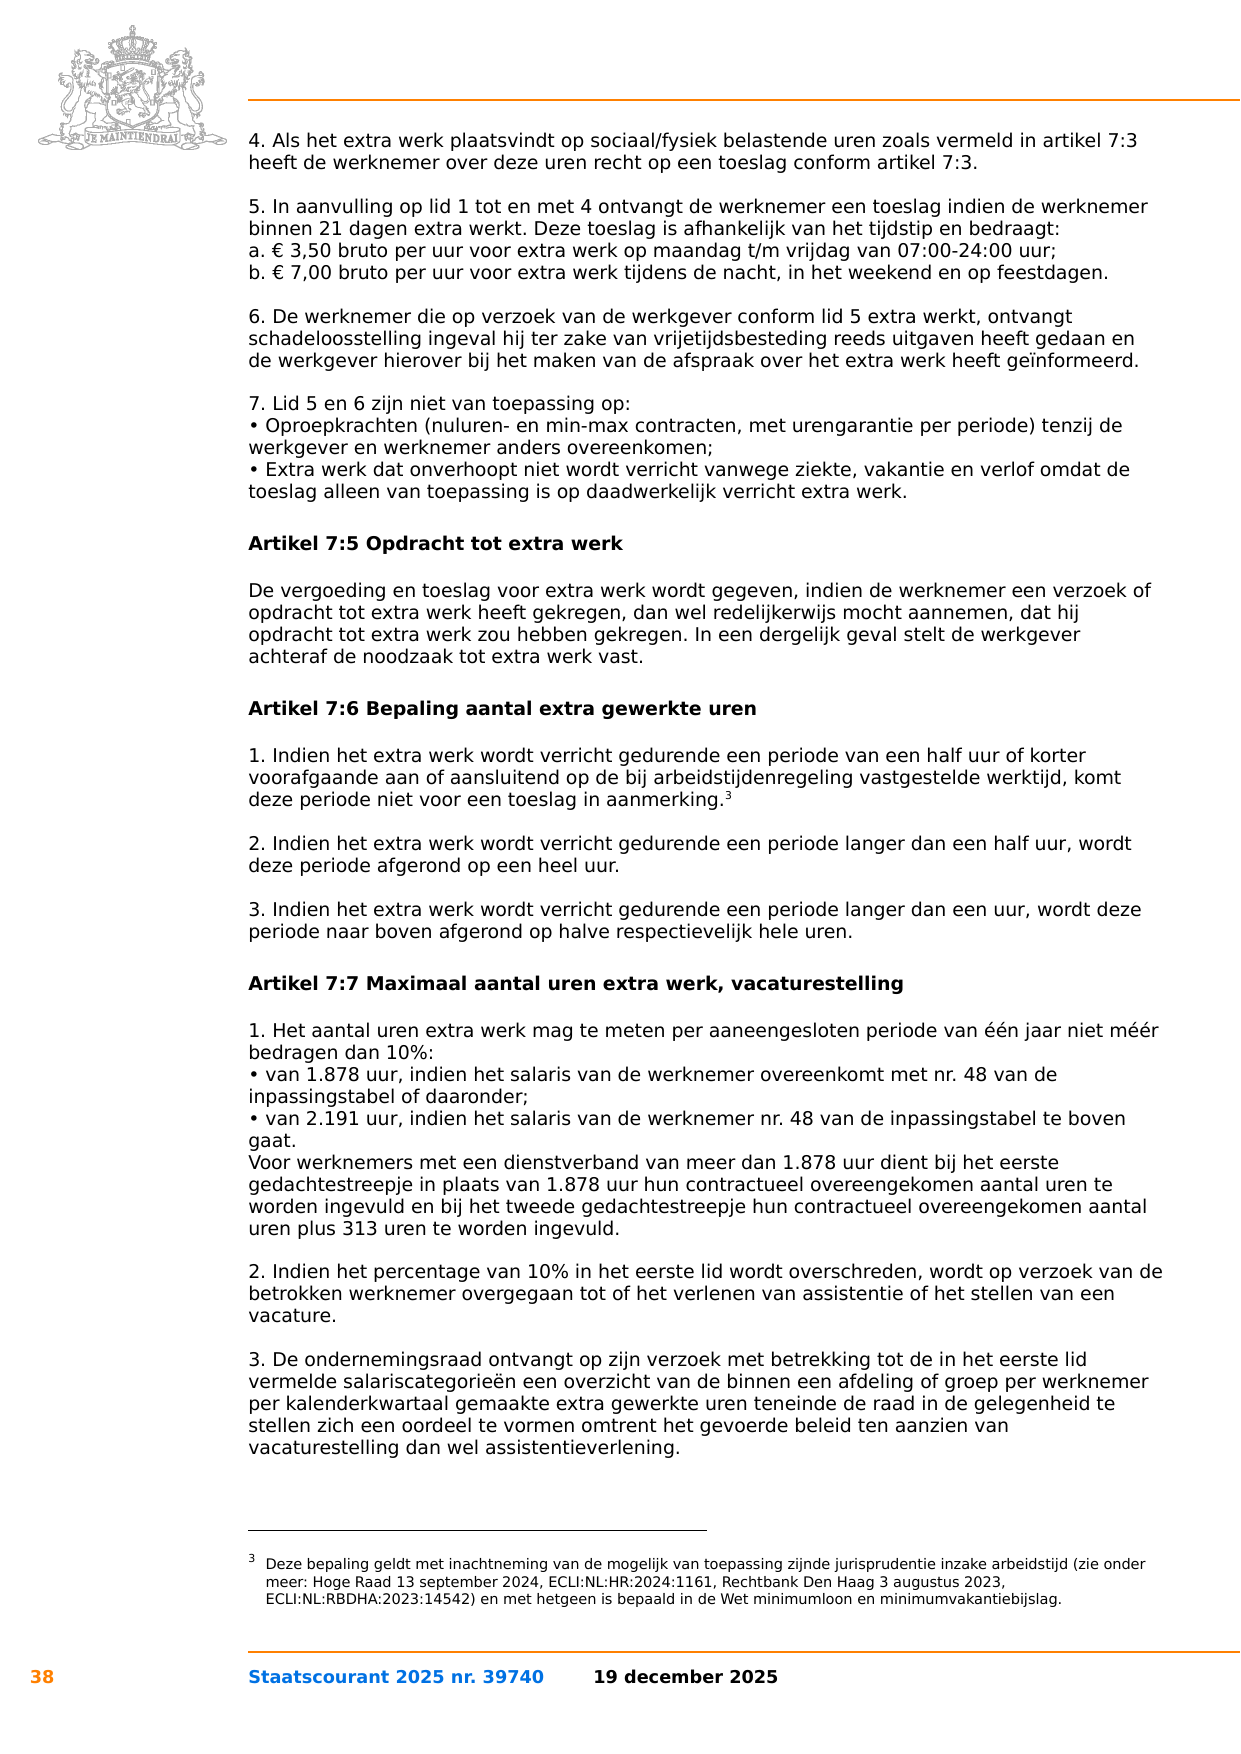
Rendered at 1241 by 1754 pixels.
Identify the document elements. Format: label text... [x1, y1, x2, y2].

subtitle Artikel 7:7 Maximaal aantal uren extra werk, vacaturestelling [248, 973, 1163, 995]
text 3. De ondernemingsraad ontvangt op zijn verzoek met betrekking tot de in het eerste lid vermelde salariscategorieën een overzicht van de binnen een afdeling of groep per werknemer per kalenderkwartaal gemaakte extra gewerkte uren teneinde de raad in de gelegenheid te stellen zich een oordeel te vormen omtrent het gevoerde beleid ten aanzien van vacaturestelling dan wel assistentieverlening. [248, 1349, 1163, 1459]
text 5. In aanvulling op lid 1 tot en met 4 ontvangt de werknemer een toeslag indien de werknemer binnen 21 dagen extra werkt. Deze toeslag is afhankelijk van het tijdstip en bedraagt: [248, 196, 1163, 240]
text • van 1.878 uur, indien het salaris van de werknemer overeenkomt met nr. 48 van de inpassingstabel of daaronder; [248, 1064, 1163, 1108]
text 2. Indien het percentage van 10% in het eerste lid wordt overschreden, wordt op verzoek van de betrokken werknemer overgegaan tot of het verlenen van assistentie of het stellen van een vacature. [248, 1261, 1163, 1327]
picture [38, 25, 227, 150]
subtitle Artikel 7:6 Bepaling aantal extra gewerkte uren [248, 698, 1163, 720]
text Deze bepaling geldt met inachtneming van de mogelijk van toepassing zijnde jurisprudentie inzake arbeidstijd (zie onder meer: Hoge Raad 13 september 2024, ECLI:NL:HR:2024:1161, Rechtbank Den Haag 3 augustus 2023, ECLI:NL:RBDHA:2023:14542) en met hetgeen is bepaald in de Wet minimumloon en minimumvakantiebijslag. [248, 1552, 1163, 1608]
text 3. Indien het extra werk wordt verricht gedurende een periode langer dan een uur, wordt deze periode naar boven afgerond op halve respectievelijk hele uren. [248, 899, 1163, 943]
text 1. Indien het extra werk wordt verricht gedurende een periode van een half uur of korter voorafgaande aan of aansluitend op de bij arbeidstijdenregeling vastgestelde werktijd, komt deze periode niet voor een toeslag in aanmerking. [248, 745, 1163, 811]
text b. € 7,00 bruto per uur voor extra werk tijdens de nacht, in het weekend en op feestdagen. [248, 262, 1163, 284]
text 4. Als het extra werk plaatsvindt op sociaal/fysiek belastende uren zoals vermeld in artikel 7:3 heeft de werknemer over deze uren recht op een toeslag conform artikel 7:3. [248, 130, 1163, 174]
text a. € 3,50 bruto per uur voor extra werk op maandag t/m vrijdag van 07:00-24:00 uur; [248, 240, 1163, 262]
text • van 2.191 uur, indien het salaris van de werknemer nr. 48 van de inpassingstabel te boven gaat. [248, 1108, 1163, 1152]
text • Extra werk dat onverhoopt niet wordt verricht vanwege ziekte, vakantie en verlof omdat de toeslag alleen van toepassing is op daadwerkelijk verricht extra werk. [248, 459, 1163, 503]
text De vergoeding en toeslag voor extra werk wordt gegeven, indien de werknemer een verzoek of opdracht tot extra werk heeft gekregen, dan wel redelijkerwijs mocht aannemen, dat hij opdracht tot extra werk zou hebben gekregen. In een dergelijk geval stelt de werkgever achteraf de noodzaak tot extra werk vast. [248, 580, 1163, 668]
subtitle Artikel 7:5 Opdracht tot extra werk [248, 533, 1163, 555]
text 1. Het aantal uren extra werk mag te meten per aaneengesloten periode van één jaar niet méér bedragen dan 10%: [248, 1020, 1163, 1064]
text 6. De werknemer die op verzoek van de werkgever conform lid 5 extra werkt, ontvangt schadeloosstelling ingeval hij ter zake van vrijetijdsbesteding reeds uitgaven heeft gedaan en de werkgever hierover bij het maken van de afspraak over het extra werk heeft geïnformeerd. [248, 306, 1163, 371]
text Voor werknemers met een dienstverband van meer dan 1.878 uur dient bij het eerste gedachtestreepje in plaats van 1.878 uur hun contractueel overeengekomen aantal uren te worden ingevuld en bij het tweede gedachtestreepje hun contractueel overeengekomen aantal uren plus 313 uren te worden ingevuld. [248, 1152, 1163, 1239]
text • Oproepkrachten (nuluren- en min-max contracten, met urengarantie per periode) tenzij de werkgever en werknemer anders overeenkomen; [248, 415, 1163, 459]
text 7. Lid 5 en 6 zijn niet van toepassing op: [248, 393, 1163, 415]
text 2. Indien het extra werk wordt verricht gedurende een periode langer dan een half uur, wordt deze periode afgerond op een heel uur. [248, 833, 1163, 877]
